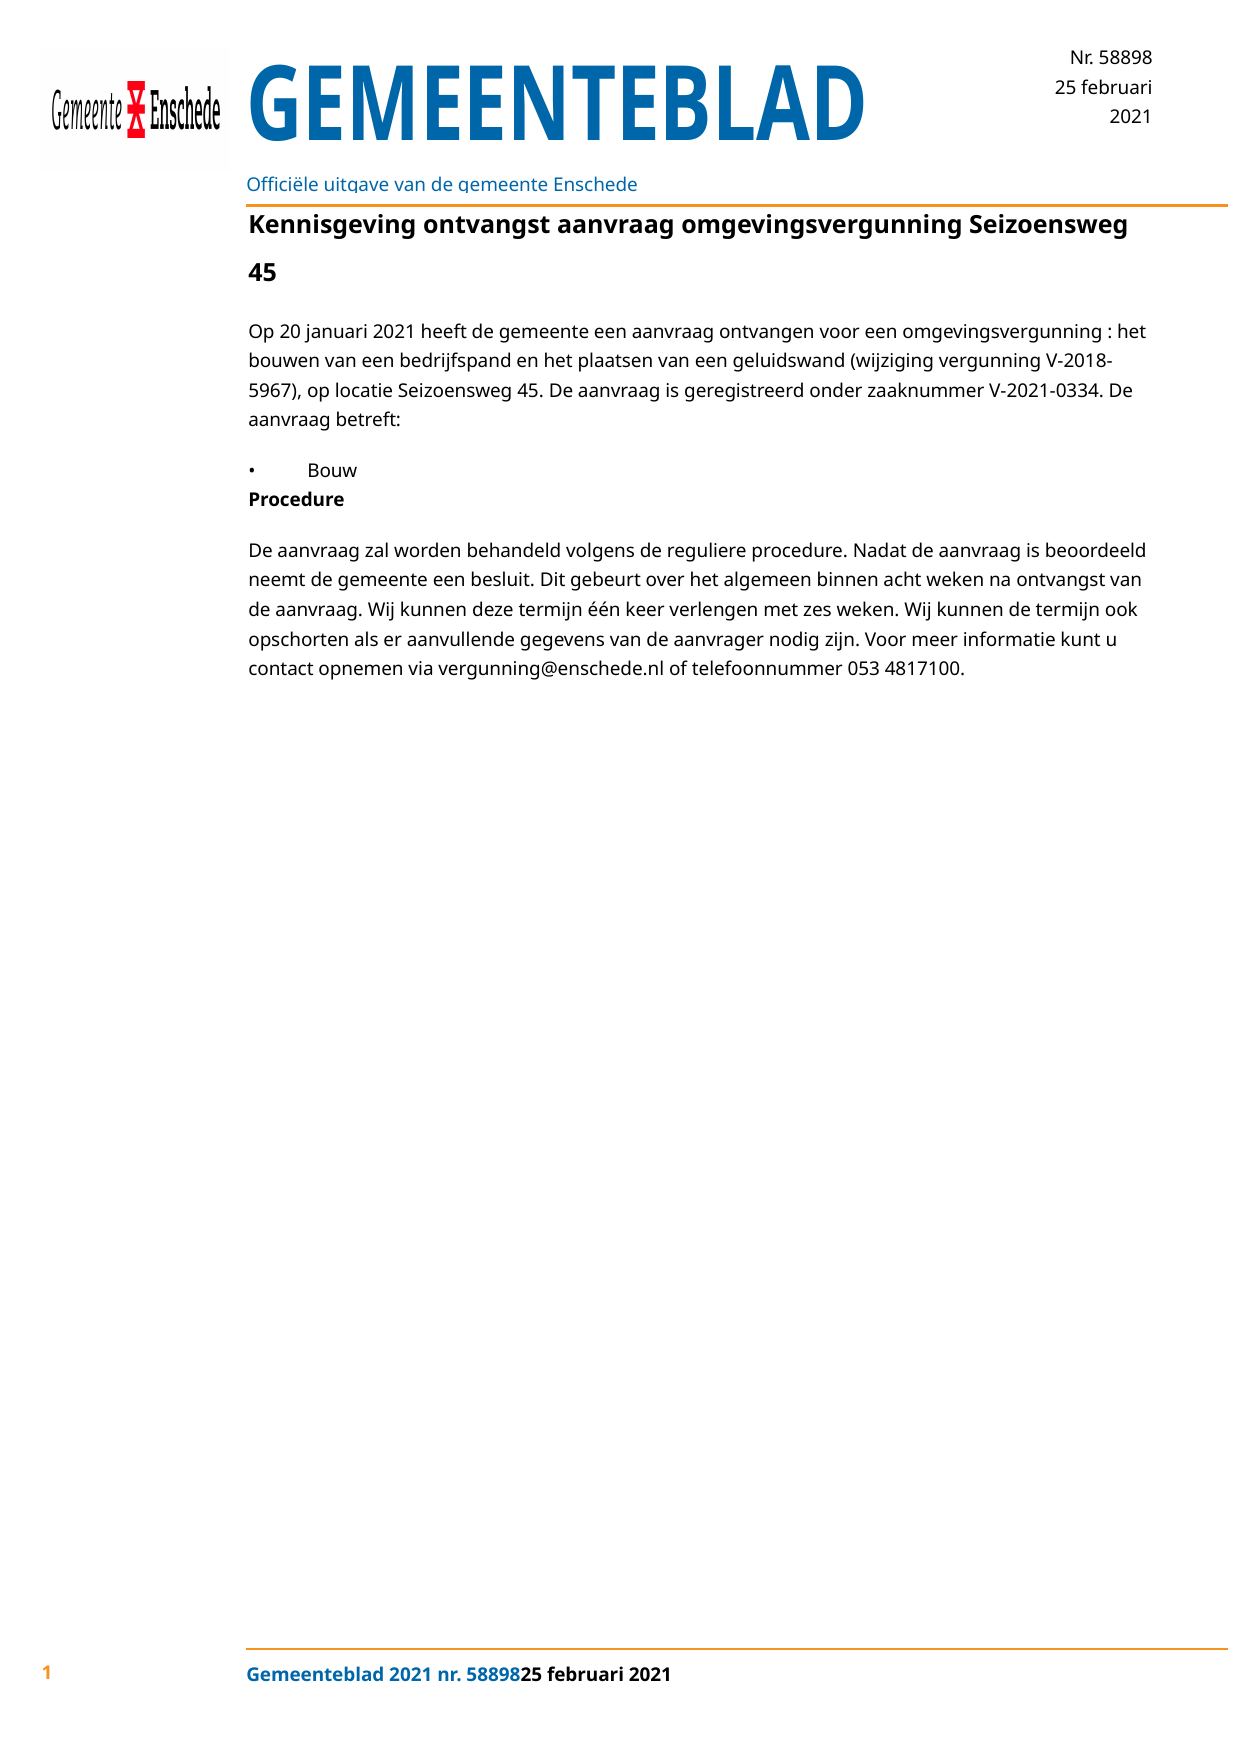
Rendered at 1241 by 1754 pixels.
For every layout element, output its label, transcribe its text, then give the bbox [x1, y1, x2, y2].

text De aanvraag zal worden behandeld volgens de reguliere procedure. Nadat de aanvraag is beoordeeld neemt de gemeente een besluit. Dit gebeurt over het algemeen binnen acht weken na ontvangst van de aanvraag. Wij kunnen deze termijn één keer verlengen met zes weken. Wij kunnen de termijn ook opschorten als er aanvullende gegevens van de aanvrager nodig zijn. Voor meer informatie kunt u contact opnemen via vergunning@enschede.nl of telefoonnummer 053 4817100. [248, 537, 1152, 681]
picture [41, 47, 231, 172]
text Kennisgeving ontvangst aanvraag omgevingsvergunning Seizoensweg 45 [248, 207, 1152, 288]
list Bouw [248, 457, 1152, 483]
text Op 20 januari 2021 heeft de gemeente een aanvraag ontvangen voor een omgevingsvergunning : het bouwen van een bedrijfspand en het plaatsen van een geluidswand (wijziging vergunning V-2018-5967), op locatie Seizoensweg 45. De aanvraag is geregistreerd onder zaaknummer V-2021-0334. De aanvraag betreft: [248, 318, 1152, 432]
text Procedure [248, 487, 1152, 512]
